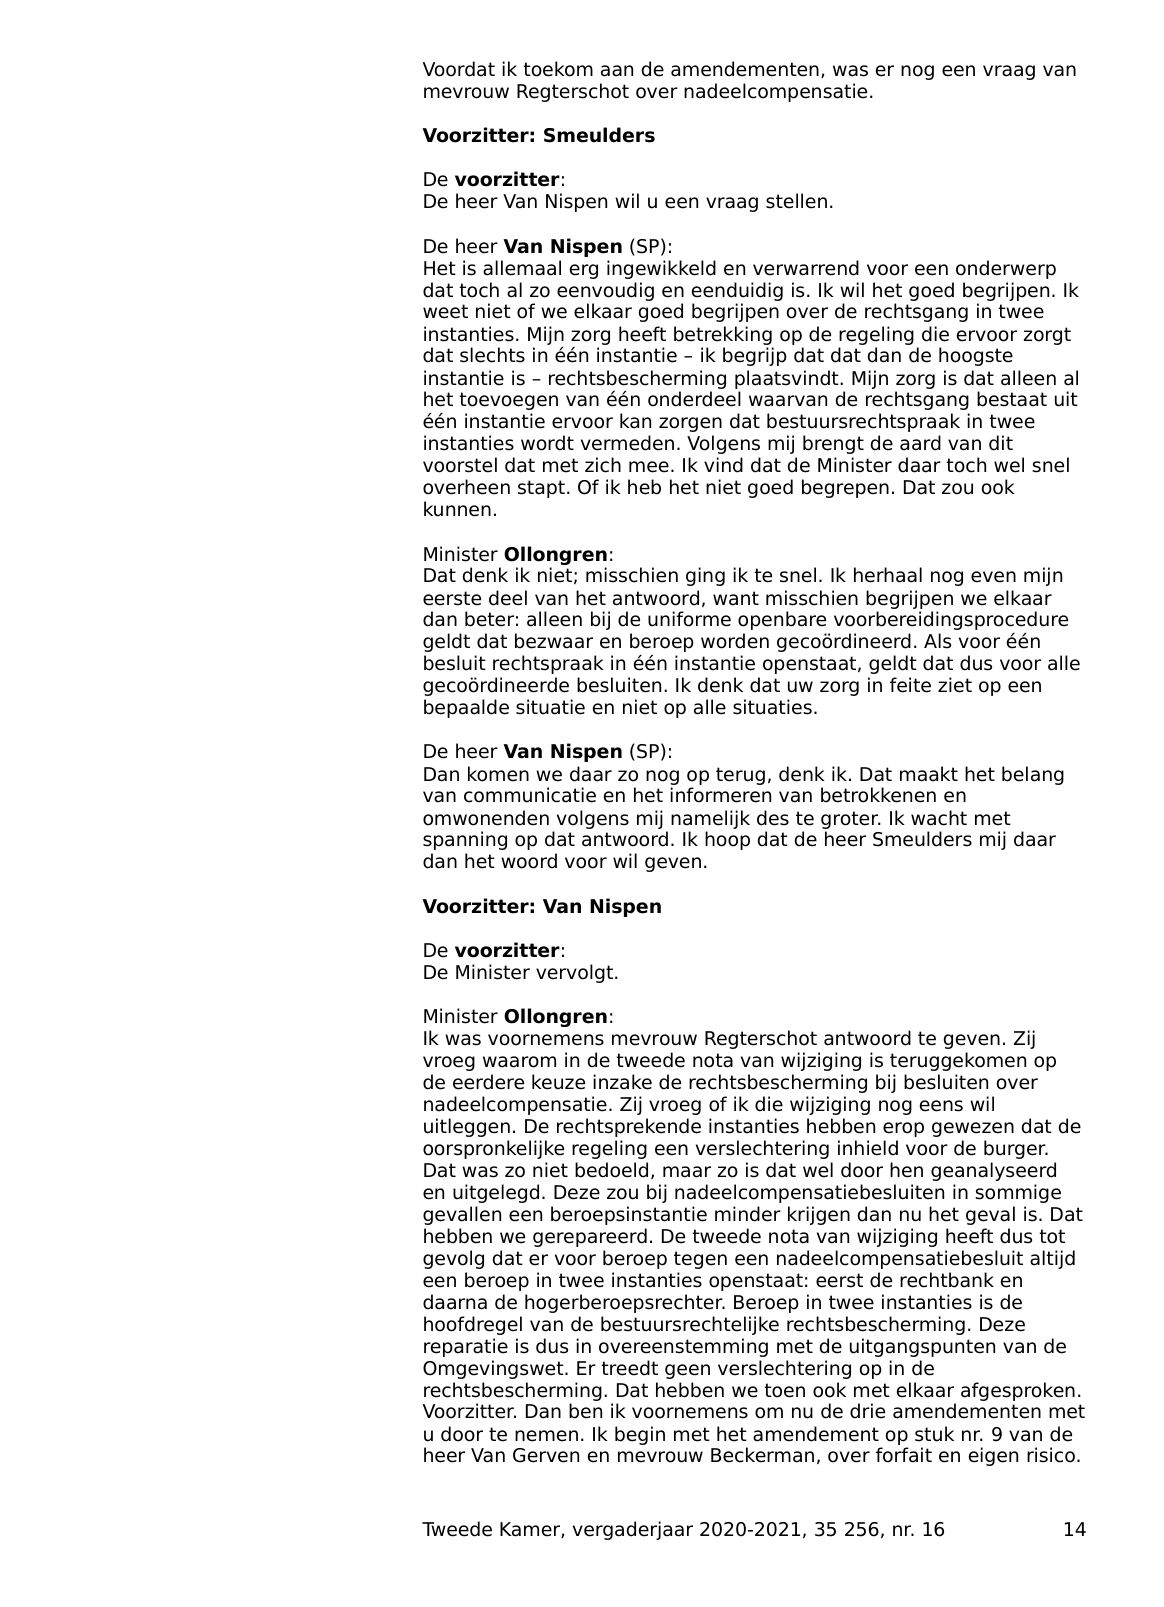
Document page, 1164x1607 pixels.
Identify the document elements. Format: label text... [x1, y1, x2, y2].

text Dat denk ik niet; misschien ging ik te snel. Ik herhaal nog even mijn eerste deel van het antwoord, want misschien begrijpen we elkaar dan beter: alleen bij de uniforme openbare voorbereidingsprocedure geldt dat bezwaar en beroep worden gecoördineerd. Als voor één besluit rechtspraak in één instantie openstaat, geldt dat dus voor alle gecoördineerde besluiten. Ik denk dat uw zorg in feite ziet op een bepaalde situatie en niet op alle situaties. [422, 565, 1087, 719]
text De heer Van Nispen (SP): [422, 741, 1087, 763]
text De heer Van Nispen (SP): [422, 236, 1087, 257]
text Het is allemaal erg ingewikkeld en verwarrend voor een onderwerp dat toch al zo eenvoudig en eenduidig is. Ik wil het goed begrijpen. Ik weet niet of we elkaar goed begrijpen over de rechtsgang in twee instanties. Mijn zorg heeft betrekking op de regeling die ervoor zorgt dat slechts in één instantie – ik begrijp dat dat dan de hoogste instantie is – rechtsbescherming plaatsvindt. Mijn zorg is dat alleen al het toevoegen van één onderdeel waarvan de rechtsgang bestaat uit één instantie ervoor kan zorgen dat bestuursrechtspraak in twee instanties wordt vermeden. Volgens mij brengt de aard van dit voorstel dat met zich mee. Ik vind dat de Minister daar toch wel snel overheen stapt. Of ik heb het niet goed begrepen. Dat zou ook kunnen. [422, 257, 1087, 521]
text De voorzitter: [422, 940, 1087, 962]
subtitle Voorzitter: Van Nispen [422, 896, 1087, 917]
text Voordat ik toekom aan de amendementen, was er nog een vraag van mevrouw Regterschot over nadeelcompensatie. [422, 59, 1087, 103]
text Minister Ollongren: [422, 543, 1087, 565]
text Voorzitter. Dan ben ik voornemens om nu de drie amendementen met u door te nemen. Ik begin met het amendement op stuk nr. 9 van de heer Van Gerven en mevrouw Beckerman, over forfait en eigen risico. [422, 1401, 1087, 1467]
text De Minister vervolgt. [422, 962, 1087, 984]
text De heer Van Nispen wil u een vraag stellen. [422, 191, 1087, 213]
text Dan komen we daar zo nog op terug, denk ik. Dat maakt het belang van communicatie en het informeren van betrokkenen en omwonenden volgens mij namelijk des te groter. Ik wacht met spanning op dat antwoord. Ik hoop dat de heer Smeulders mij daar dan het woord voor wil geven. [422, 763, 1087, 873]
text Minister Ollongren: [422, 1006, 1087, 1028]
subtitle Voorzitter: Smeulders [422, 125, 1087, 147]
text Ik was voornemens mevrouw Regterschot antwoord te geven. Zij vroeg waarom in de tweede nota van wijziging is teruggekomen op de eerdere keuze inzake de rechtsbescherming bij besluiten over nadeelcompensatie. Zij vroeg of ik die wijziging nog eens wil uitleggen. De rechtsprekende instanties hebben erop gewezen dat de oorspronkelijke regeling een verslechtering inhield voor de burger. Dat was zo niet bedoeld, maar zo is dat wel door hen geanalyseerd en uitgelegd. Deze zou bij nadeelcompensatiebesluiten in sommige gevallen een beroepsinstantie minder krijgen dan nu het geval is. Dat hebben we gerepareerd. De tweede nota van wijziging heeft dus tot gevolg dat er voor beroep tegen een nadeelcompensatiebesluit altijd een beroep in twee instanties openstaat: eerst de rechtbank en daarna de hogerberoepsrechter. Beroep in twee instanties is de hoofdregel van de bestuursrechtelijke rechtsbescherming. Deze reparatie is dus in overeenstemming met de uitgangspunten van de Omgevingswet. Er treedt geen verslechtering op in de rechtsbescherming. Dat hebben we toen ook met elkaar afgesproken. [422, 1028, 1087, 1401]
text De voorzitter: [422, 169, 1087, 191]
